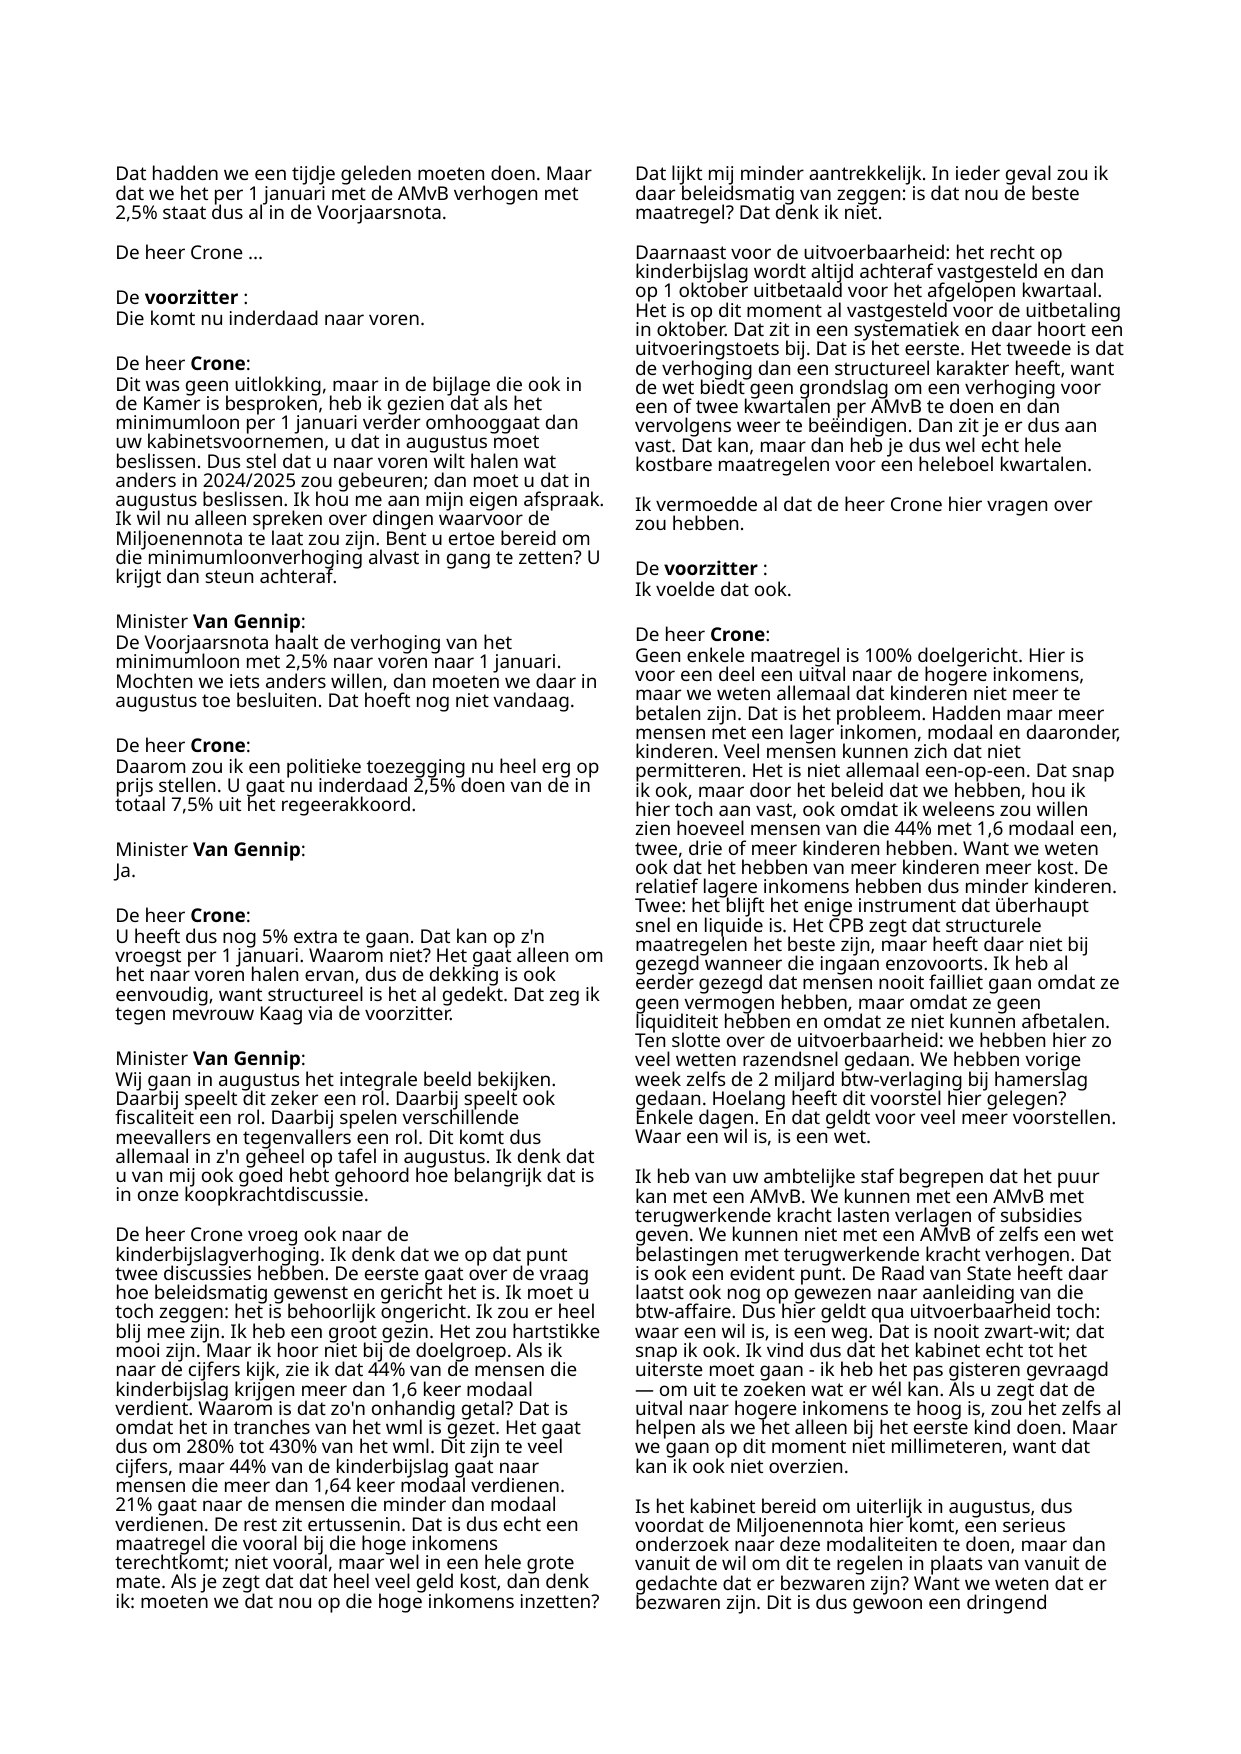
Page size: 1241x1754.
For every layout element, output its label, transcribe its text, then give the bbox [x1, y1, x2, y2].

text Daarom zou ik een politieke toezegging nu heel erg op prijs stellen. U gaat nu inderdaad 2,5% doen van de in totaal 7,5% uit het regeerakkoord. [115, 758, 605, 816]
text Geen enkele maatregel is 100% doelgericht. Hier is voor een deel een uitval naar de hogere inkomens, maar we weten allemaal dat kinderen niet meer te betalen zijn. Dat is het probleem. Hadden maar meer mensen met een lager inkomen, modaal en daaronder, kinderen. Veel mensen kunnen zich dat niet permitteren. Het is niet allemaal een-op-een. Dat snap ik ook, maar door het beleid dat we hebben, hou ik hier toch aan vast, ook omdat ik weleens zou willen zien hoeveel mensen van die 44% met 1,6 modaal een, twee, drie of meer kinderen hebben. Want we weten ook dat het hebben van meer kinderen meer kost. De relatief lagere inkomens hebben dus minder kinderen. Twee: het blijft het enige instrument dat überhaupt snel en liquide is. Het CPB zegt dat structurele maatregelen het beste zijn, maar heeft daar niet bij gezegd wanneer die ingaan enzovoorts. Ik heb al eerder gezegd dat mensen nooit failliet gaan omdat ze geen vermogen hebben, maar omdat ze geen liquiditeit hebben en omdat ze niet kunnen afbetalen. Ten slotte over de uitvoerbaarheid: we hebben hier zo veel wetten razendsnel gedaan. We hebben vorige week zelfs de 2 miljard btw-verlaging bij hamerslag gedaan. Hoelang heeft dit voorstel hier gelegen? Enkele dagen. En dat geldt voor veel meer voorstellen. Waar een wil is, is een wet. [635, 647, 1125, 1148]
text Minister Van Gennip: [115, 836, 605, 862]
text De voorzitter : [115, 284, 605, 310]
text De heer Crone: [115, 732, 605, 758]
text Die komt nu inderdaad naar voren. [115, 310, 605, 329]
text De Voorjaarsnota haalt de verhoging van het minimumloon met 2,5% naar voren naar 1 januari. Mochten we iets anders willen, dan moeten we daar in augustus toe besluiten. Dat hoeft nog niet vandaag. [115, 634, 605, 711]
text Daarnaast voor de uitvoerbaarheid: het recht op kinderbijslag wordt altijd achteraf vastgesteld en dan op 1 oktober uitbetaald voor het afgelopen kwartaal. Het is op dit moment al vastgesteld voor de uitbetaling in oktober. Dat zit in een systematiek en daar hoort een uitvoeringstoets bij. Dat is het eerste. Het tweede is dat de verhoging dan een structureel karakter heeft, want de wet biedt geen grondslag om een verhoging voor een of twee kwartalen per AMvB te doen en dan vervolgens weer te beëindigen. Dan zit je er dus aan vast. Dat kan, maar dan heb je dus wel echt hele kostbare maatregelen voor een heleboel kwartalen. [635, 244, 1125, 475]
text Ja. [115, 862, 605, 881]
text Ik voelde dat ook. [635, 581, 1125, 600]
text Dat hadden we een tijdje geleden moeten doen. Maar dat we het per 1 januari met de AMvB verhogen met 2,5% staat dus al in de Voorjaarsnota. [115, 165, 605, 223]
text De heer Crone ... [115, 244, 605, 263]
text Ik heb van uw ambtelijke staf begrepen dat het puur kan met een AMvB. We kunnen met een AMvB met terugwerkende kracht lasten verlagen of subsidies geven. We kunnen niet met een AMvB of zelfs een wet belastingen met terugwerkende kracht verhogen. Dat is ook een evident punt. De Raad van State heeft daar laatst ook nog op gewezen naar aanleiding van die btw-affaire. Dus hier geldt qua uitvoerbaarheid toch: waar een wil is, is een weg. Dat is nooit zwart-wit; dat snap ik ook. Ik vind dus dat het kabinet echt tot het uiterste moet gaan - ik heb het pas gisteren gevraagd — om uit te zoeken wat er wél kan. Als u zegt dat de uitval naar hogere inkomens te hoog is, zou het zelfs al helpen als we het alleen bij het eerste kind doen. Maar we gaan op dit moment niet millimeteren, want dat kan ik ook niet overzien. [635, 1168, 1125, 1477]
text De heer Crone: [115, 350, 605, 376]
text De heer Crone vroeg ook naar de kinderbijslagverhoging. Ik denk dat we op dat punt twee discussies hebben. De eerste gaat over de vraag hoe beleidsmatig gewenst en gericht het is. Ik moet u toch zeggen: het is behoorlijk ongericht. Ik zou er heel blij mee zijn. Ik heb een groot gezin. Het zou hartstikke mooi zijn. Maar ik hoor niet bij de doelgroep. Als ik naar de cijfers kijk, zie ik dat 44% van de mensen die kinderbijslag krijgen meer dan 1,6 keer modaal verdient. Waarom is dat zo'n onhandig getal? Dat is omdat het in tranches van het wml is gezet. Het gaat dus om 280% tot 430% van het wml. Dit zijn te veel cijfers, maar 44% van de kinderbijslag gaat naar mensen die meer dan 1,64 keer modaal verdienen. 21% gaat naar de mensen die minder dan modaal verdienen. De rest zit ertussenin. Dat is dus echt een maatregel die vooral bij die hoge inkomens terechtkomt; niet vooral, maar wel in een hele grote mate. Als je zegt dat dat heel veel geld kost, dan denk ik: moeten we dat nou op die hoge inkomens inzetten? [115, 1226, 605, 1612]
text Wij gaan in augustus het integrale beeld bekijken. Daarbij speelt dit zeker een rol. Daarbij speelt ook fiscaliteit een rol. Daarbij spelen verschillende meevallers en tegenvallers een rol. Dit komt dus allemaal in z'n geheel op tafel in augustus. Ik denk dat u van mij ook goed hebt gehoord hoe belangrijk dat is in onze koopkrachtdiscussie. [115, 1071, 605, 1206]
text Minister Van Gennip: [115, 608, 605, 634]
text De heer Crone: [635, 621, 1125, 647]
text Minister Van Gennip: [115, 1045, 605, 1071]
text U heeft dus nog 5% extra te gaan. Dat kan op z'n vroegst per 1 januari. Waarom niet? Het gaat alleen om het naar voren halen ervan, dus de dekking is ook eenvoudig, want structureel is het al gedekt. Dat zeg ik tegen mevrouw Kaag via de voorzitter. [115, 928, 605, 1024]
text De voorzitter : [635, 555, 1125, 581]
text Is het kabinet bereid om uiterlijk in augustus, dus voordat de Miljoenennota hier komt, een serieus onderzoek naar deze modaliteiten te doen, maar dan vanuit de wil om dit te regelen in plaats van vanuit de gedachte dat er bezwaren zijn? Want we weten dat er bezwaren zijn. Dit is dus gewoon een dringend [635, 1498, 1125, 1613]
text Dit was geen uitlokking, maar in de bijlage die ook in de Kamer is besproken, heb ik gezien dat als het minimumloon per 1 januari verder omhooggaat dan uw kabinetsvoornemen, u dat in augustus moet beslissen. Dus stel dat u naar voren wilt halen wat anders in 2024/2025 zou gebeuren; dan moet u dat in augustus beslissen. Ik hou me aan mijn eigen afspraak. Ik wil nu alleen spreken over dingen waarvoor de Miljoenennota te laat zou zijn. Bent u ertoe bereid om die minimumloonverhoging alvast in gang te zetten? U krijgt dan steun achteraf. [115, 376, 605, 587]
text Ik vermoedde al dat de heer Crone hier vragen over zou hebben. [635, 496, 1125, 534]
text De heer Crone: [115, 902, 605, 928]
text Dat lijkt mij minder aantrekkelijk. In ieder geval zou ik daar beleidsmatig van zeggen: is dat nou de beste maatregel? Dat denk ik niet. [635, 165, 1125, 223]
